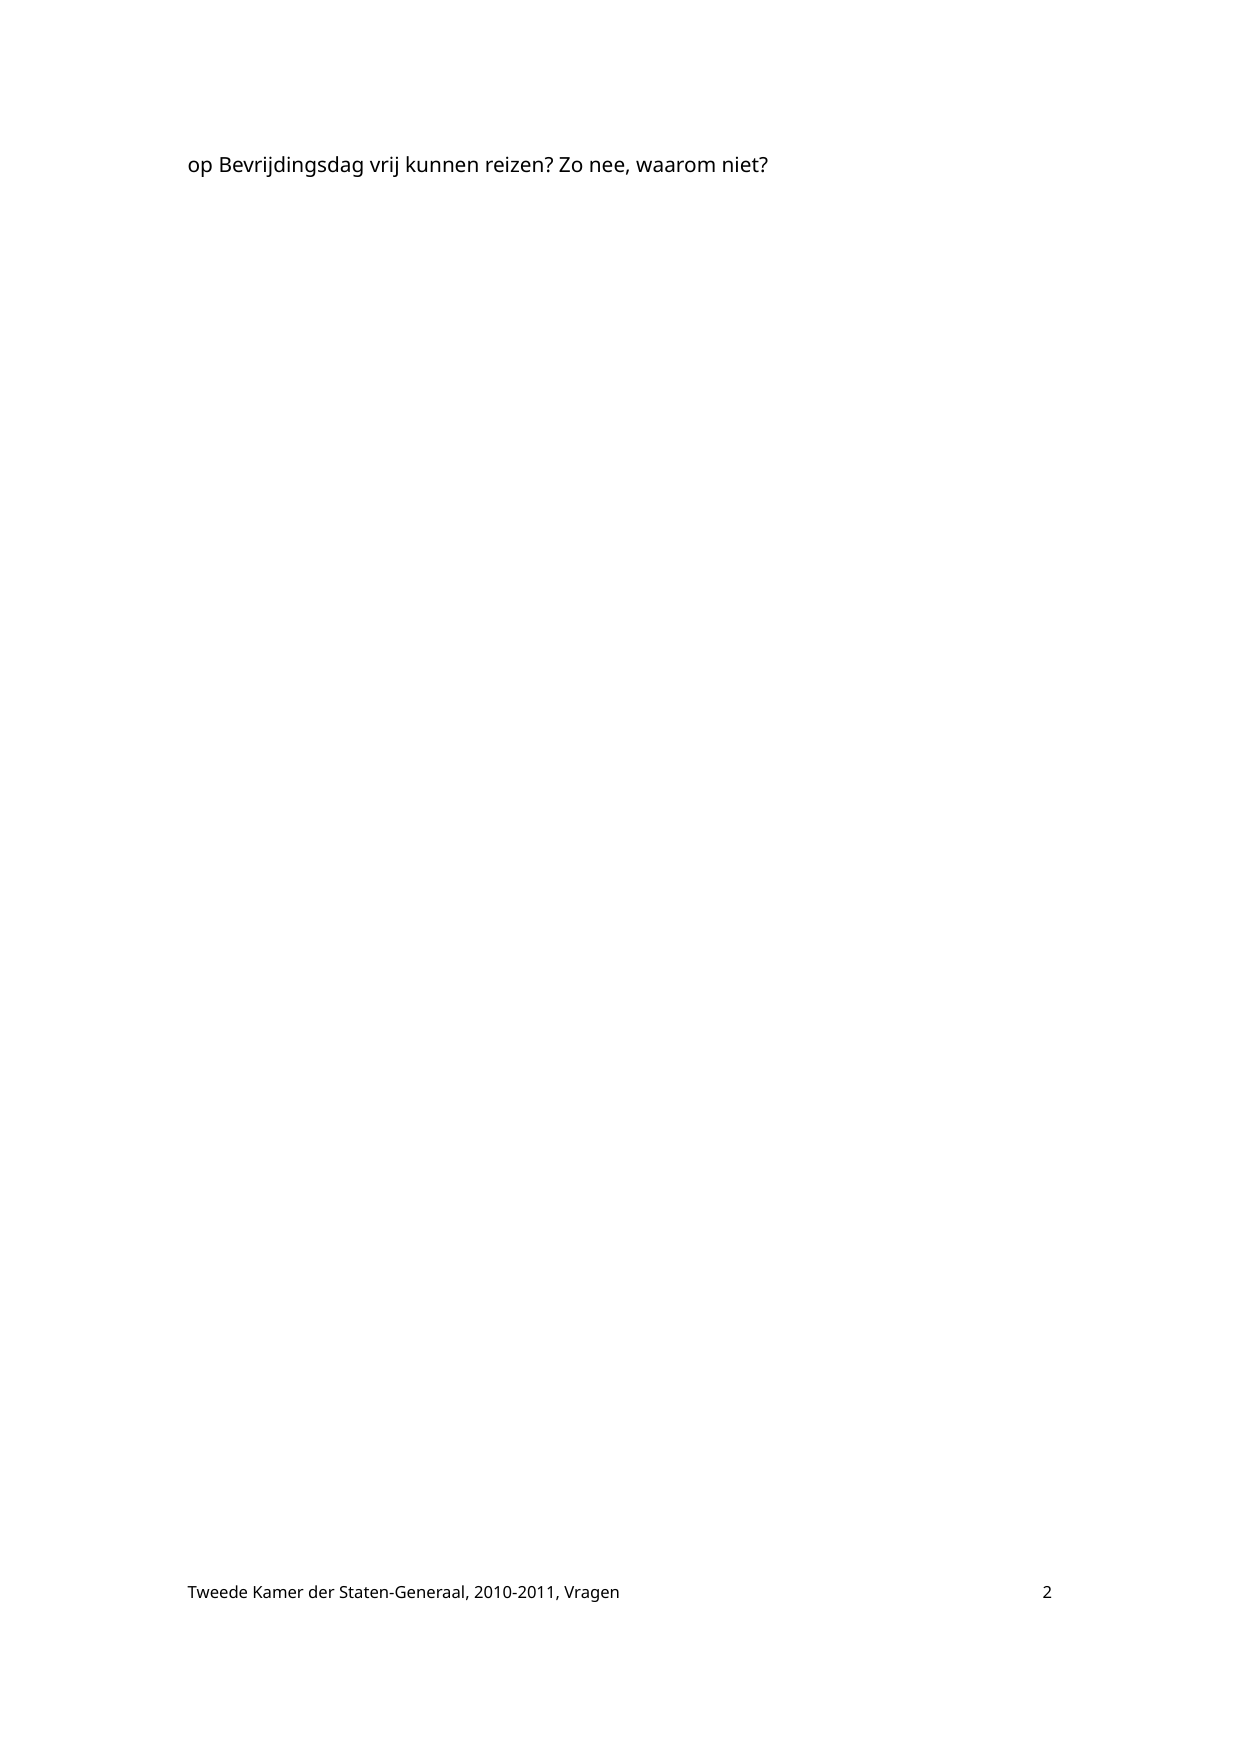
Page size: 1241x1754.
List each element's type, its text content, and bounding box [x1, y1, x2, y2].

text op Bevrijdingsdag vrij kunnen reizen? Zo nee, waarom niet? [187, 150, 1053, 178]
